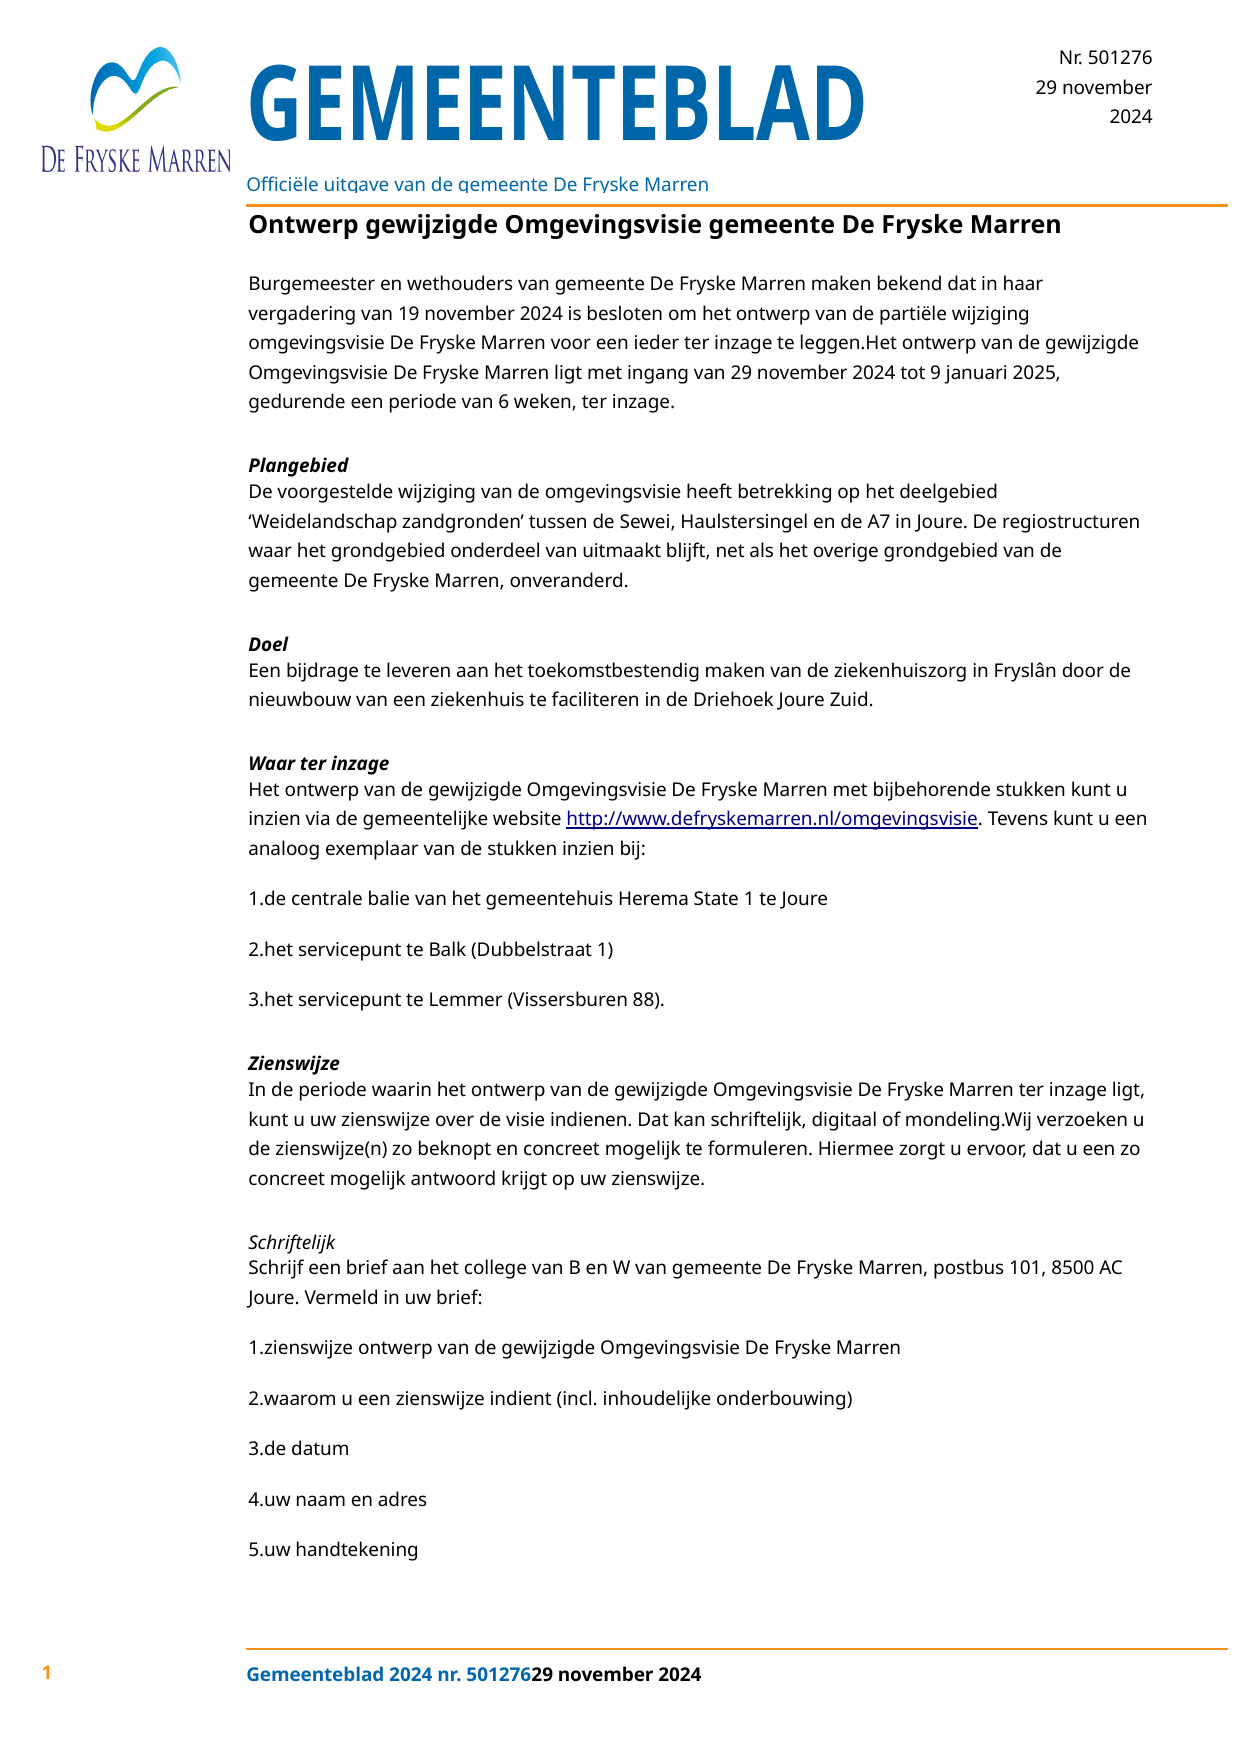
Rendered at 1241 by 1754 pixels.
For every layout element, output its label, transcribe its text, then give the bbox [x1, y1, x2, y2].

text 5.uw handtekening [248, 1536, 1152, 1562]
text 1.de centrale balie van het gemeentehuis Herema State 1 te Joure [248, 886, 1152, 911]
text Burgemeester en wethouders van gemeente De Fryske Marren maken bekend dat in haar vergadering van 19 november 2024 is besloten om het ontwerp van de partiële wijziging omgevingsvisie De Fryske Marren voor een ieder ter inzage te leggen.Het ontwerp van de gewijzigde Omgevingsvisie De Fryske Marren ligt met ingang van 29 november 2024 tot 9 januari 2025, gedurende een periode van 6 weken, ter inzage. [248, 270, 1152, 414]
text 4.uw naam en adres [248, 1486, 1152, 1512]
text Plangebied [248, 453, 1152, 478]
picture [41, 47, 231, 172]
text 1.zienswijze ontwerp van de gewijzigde Omgevingsvisie De Fryske Marren [248, 1334, 1152, 1360]
text Het ontwerp van de gewijzigde Omgevingsvisie De Fryske Marren met bijbehorende stukken kunt u inzien via de gemeentelijke website http://www.defryskemarren.nl/omgevingsvisie. Tevens kunt u een analoog exemplaar van de stukken inzien bij: [248, 776, 1152, 861]
text De voorgestelde wijziging van de omgevingsvisie heeft betrekking op het deelgebied ‘Weidelandschap zandgronden’ tussen de Sewei, Haulstersingel en de A7 in Joure. De regiostructuren waar het grondgebied onderdeel van uitmaakt blijft, net als het overige grondgebied van de gemeente De Fryske Marren, onveranderd. [248, 478, 1152, 593]
text Een bijdrage te leveren aan het toekomstbestendig maken van de ziekenhuiszorg in Fryslân door de nieuwbouw van een ziekenhuis te faciliteren in de Driehoek Joure Zuid. [248, 657, 1152, 712]
text Ontwerp gewijzigde Omgevingsvisie gemeente De Fryske Marren [248, 207, 1152, 241]
text 2.het servicepunt te Balk (Dubbelstraat 1) [248, 936, 1152, 962]
text Zienswijze [248, 1050, 1152, 1076]
text Schrijf een brief aan het college van B en W van gemeente De Fryske Marren, postbus 101, 8500 AC Joure. Vermeld in uw brief: [248, 1254, 1152, 1310]
text Schriftelijk [248, 1229, 1152, 1254]
text Doel [248, 631, 1152, 657]
text In de periode waarin het ontwerp van de gewijzigde Omgevingsvisie De Fryske Marren ter inzage ligt, kunt u uw zienswijze over de visie indienen. Dat kan schriftelijk, digitaal of mondeling.Wij verzoeken u de zienswijze(n) zo beknopt en concreet mogelijk te formuleren. Hiermee zorgt u ervoor, dat u een zo concreet mogelijk antwoord krijgt op uw zienswijze. [248, 1076, 1152, 1191]
text Waar ter inzage [248, 750, 1152, 776]
text 3.het servicepunt te Lemmer (Vissersburen 88). [248, 986, 1152, 1012]
text 3.de datum [248, 1435, 1152, 1461]
text 2.waarom u een zienswijze indient (incl. inhoudelijke onderbouwing) [248, 1385, 1152, 1411]
